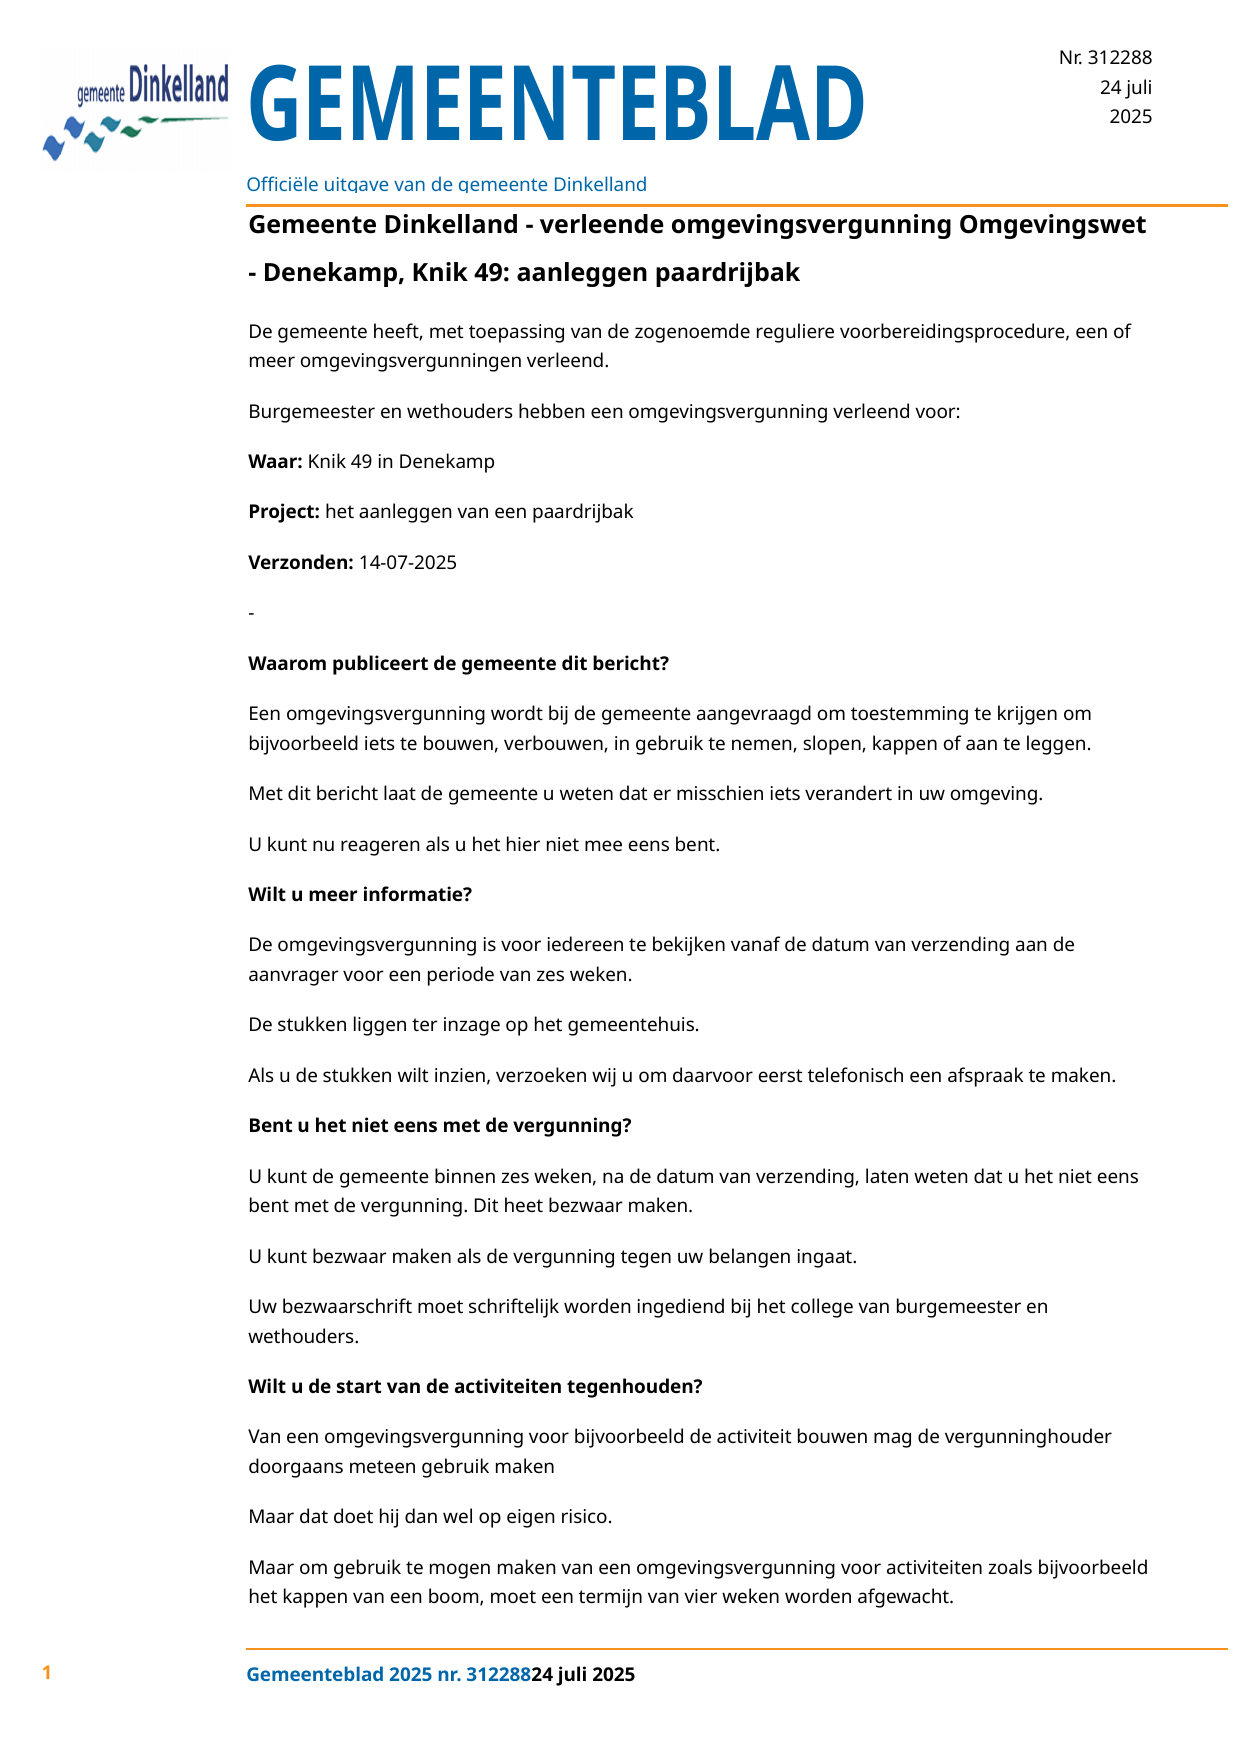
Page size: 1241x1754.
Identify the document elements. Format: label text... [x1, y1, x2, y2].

text Burgemeester en wethouders hebben een omgevingsvergunning verleend voor: [248, 398, 1152, 424]
text Wilt u de start van de activiteiten tegenhouden? [248, 1373, 1152, 1399]
text Maar dat doet hij dan wel op eigen risico. [248, 1504, 1152, 1529]
text Een omgevingsvergunning wordt bij de gemeente aangevraagd om toestemming te krijgen om bijvoorbeeld iets te bouwen, verbouwen, in gebruik te nemen, slopen, kappen of aan te leggen. [248, 700, 1152, 756]
text De stukken liggen ter inzage op het gemeentehuis. [248, 1012, 1152, 1037]
text Verzonden: 14-07-2025 [248, 549, 1152, 575]
text Project: het aanleggen van een paardrijbak [248, 499, 1152, 524]
text Als u de stukken wilt inzien, verzoeken wij u om daarvoor eerst telefonisch een afspraak te maken. [248, 1062, 1152, 1088]
text Bent u het niet eens met de vergunning? [248, 1112, 1152, 1138]
text Gemeente Dinkelland - verleende omgevingsvergunning Omgevingswet - Denekamp, Knik 49: aanleggen paardrijbak [248, 207, 1152, 288]
text U kunt nu reageren als u het hier niet mee eens bent. [248, 831, 1152, 857]
text Maar om gebruik te mogen maken van een omgevingsvergunning voor activiteiten zoals bijvoorbeeld het kappen van een boom, moet een termijn van vier weken worden afgewacht. [248, 1554, 1152, 1609]
text - [248, 599, 1152, 625]
text Waar: Knik 49 in Denekamp [248, 448, 1152, 474]
text Uw bezwaarschrift moet schriftelijk worden ingediend bij het college van burgemeester en wethouders. [248, 1293, 1152, 1349]
text U kunt bezwaar maken als de vergunning tegen uw belangen ingaat. [248, 1243, 1152, 1269]
text Van een omgevingsvergunning voor bijvoorbeeld de activiteit bouwen mag de vergunninghouder doorgaans meteen gebruik maken [248, 1424, 1152, 1479]
text Wilt u meer informatie? [248, 881, 1152, 907]
text Waarom publiceert de gemeente dit bericht? [248, 650, 1152, 676]
picture [41, 47, 231, 172]
text Met dit bericht laat de gemeente u weten dat er misschien iets verandert in uw omgeving. [248, 780, 1152, 806]
text De gemeente heeft, met toepassing van de zogenoemde reguliere voorbereidingsprocedure, een of meer omgevingsvergunningen verleend. [248, 318, 1152, 373]
text De omgevingsvergunning is voor iedereen te bekijken vanaf de datum van verzending aan de aanvrager voor een periode van zes weken. [248, 932, 1152, 987]
text U kunt de gemeente binnen zes weken, na de datum van verzending, laten weten dat u het niet eens bent met de vergunning. Dit heet bezwaar maken. [248, 1163, 1152, 1218]
